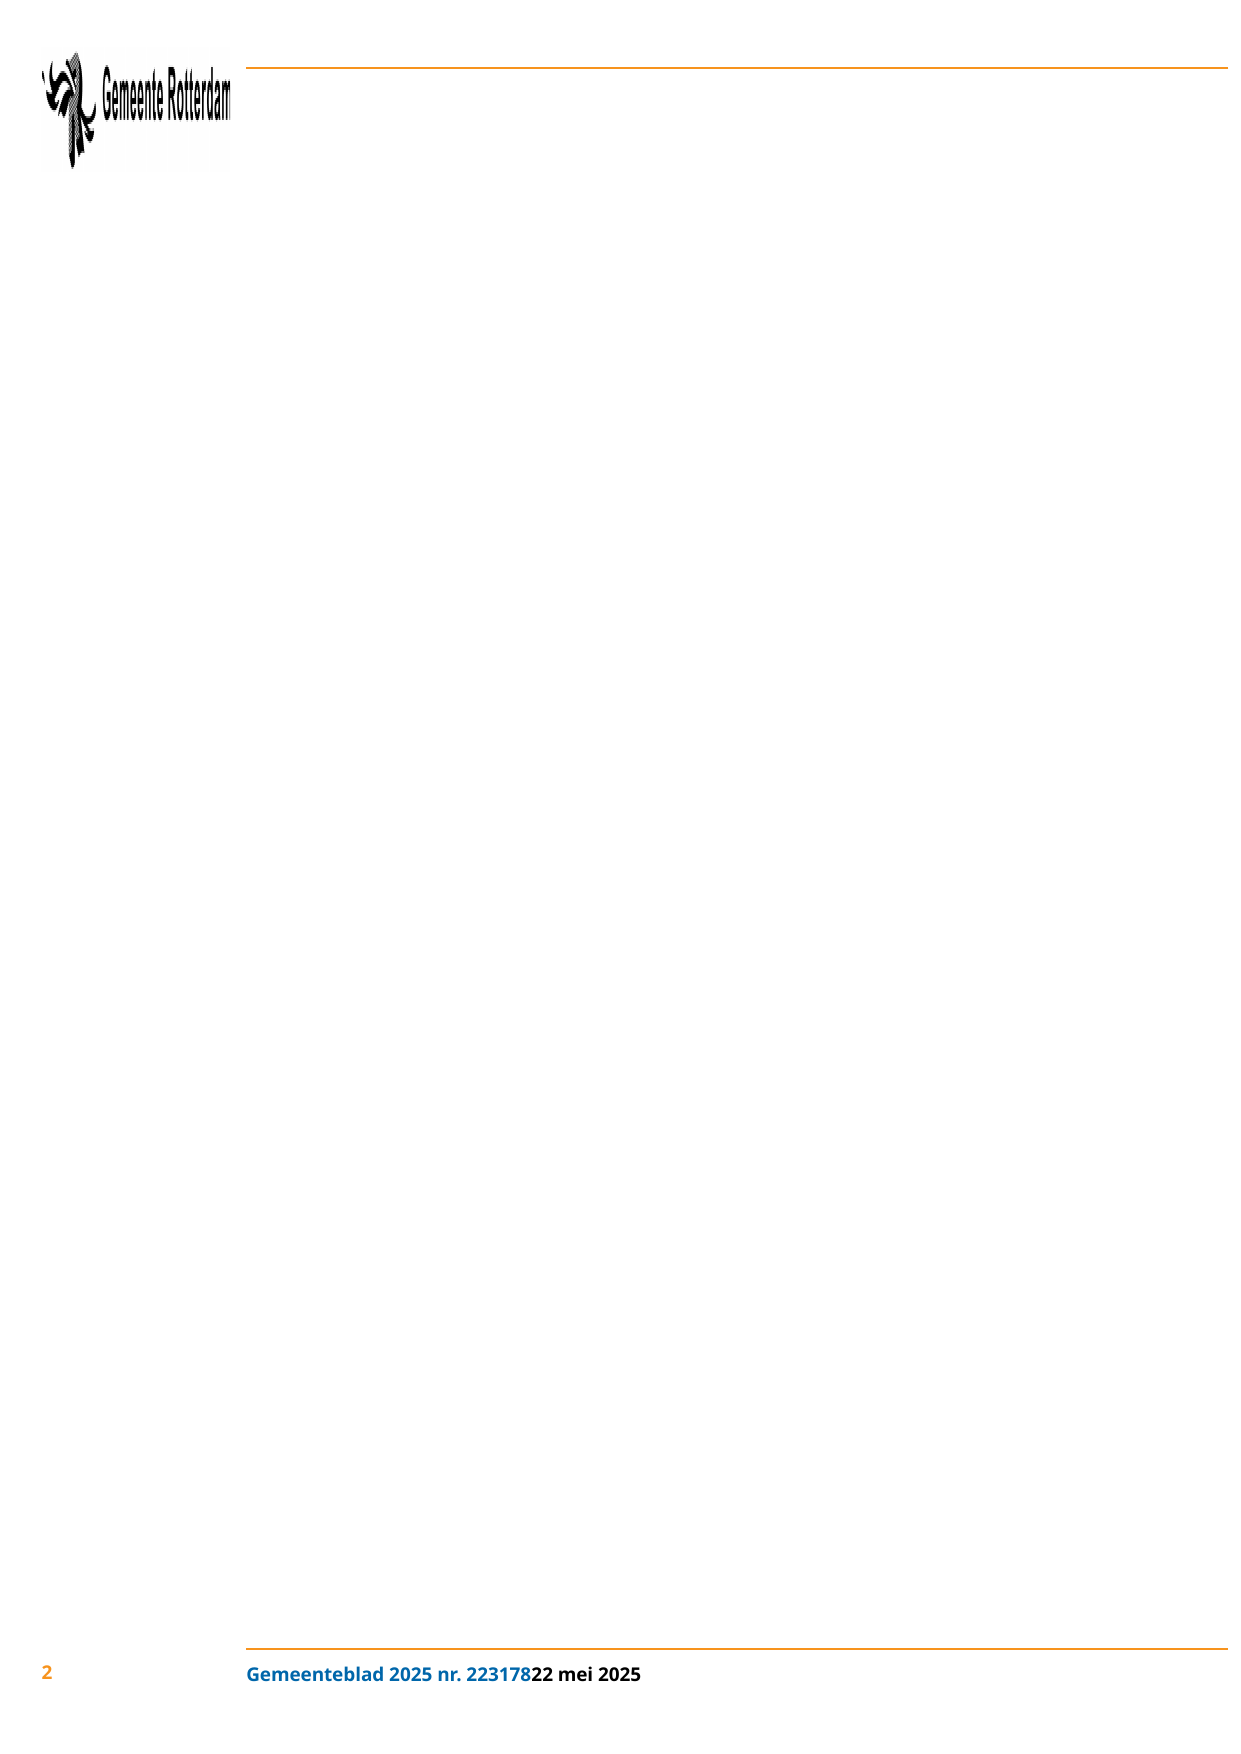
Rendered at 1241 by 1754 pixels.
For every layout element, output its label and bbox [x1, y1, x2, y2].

picture [41, 47, 231, 172]
